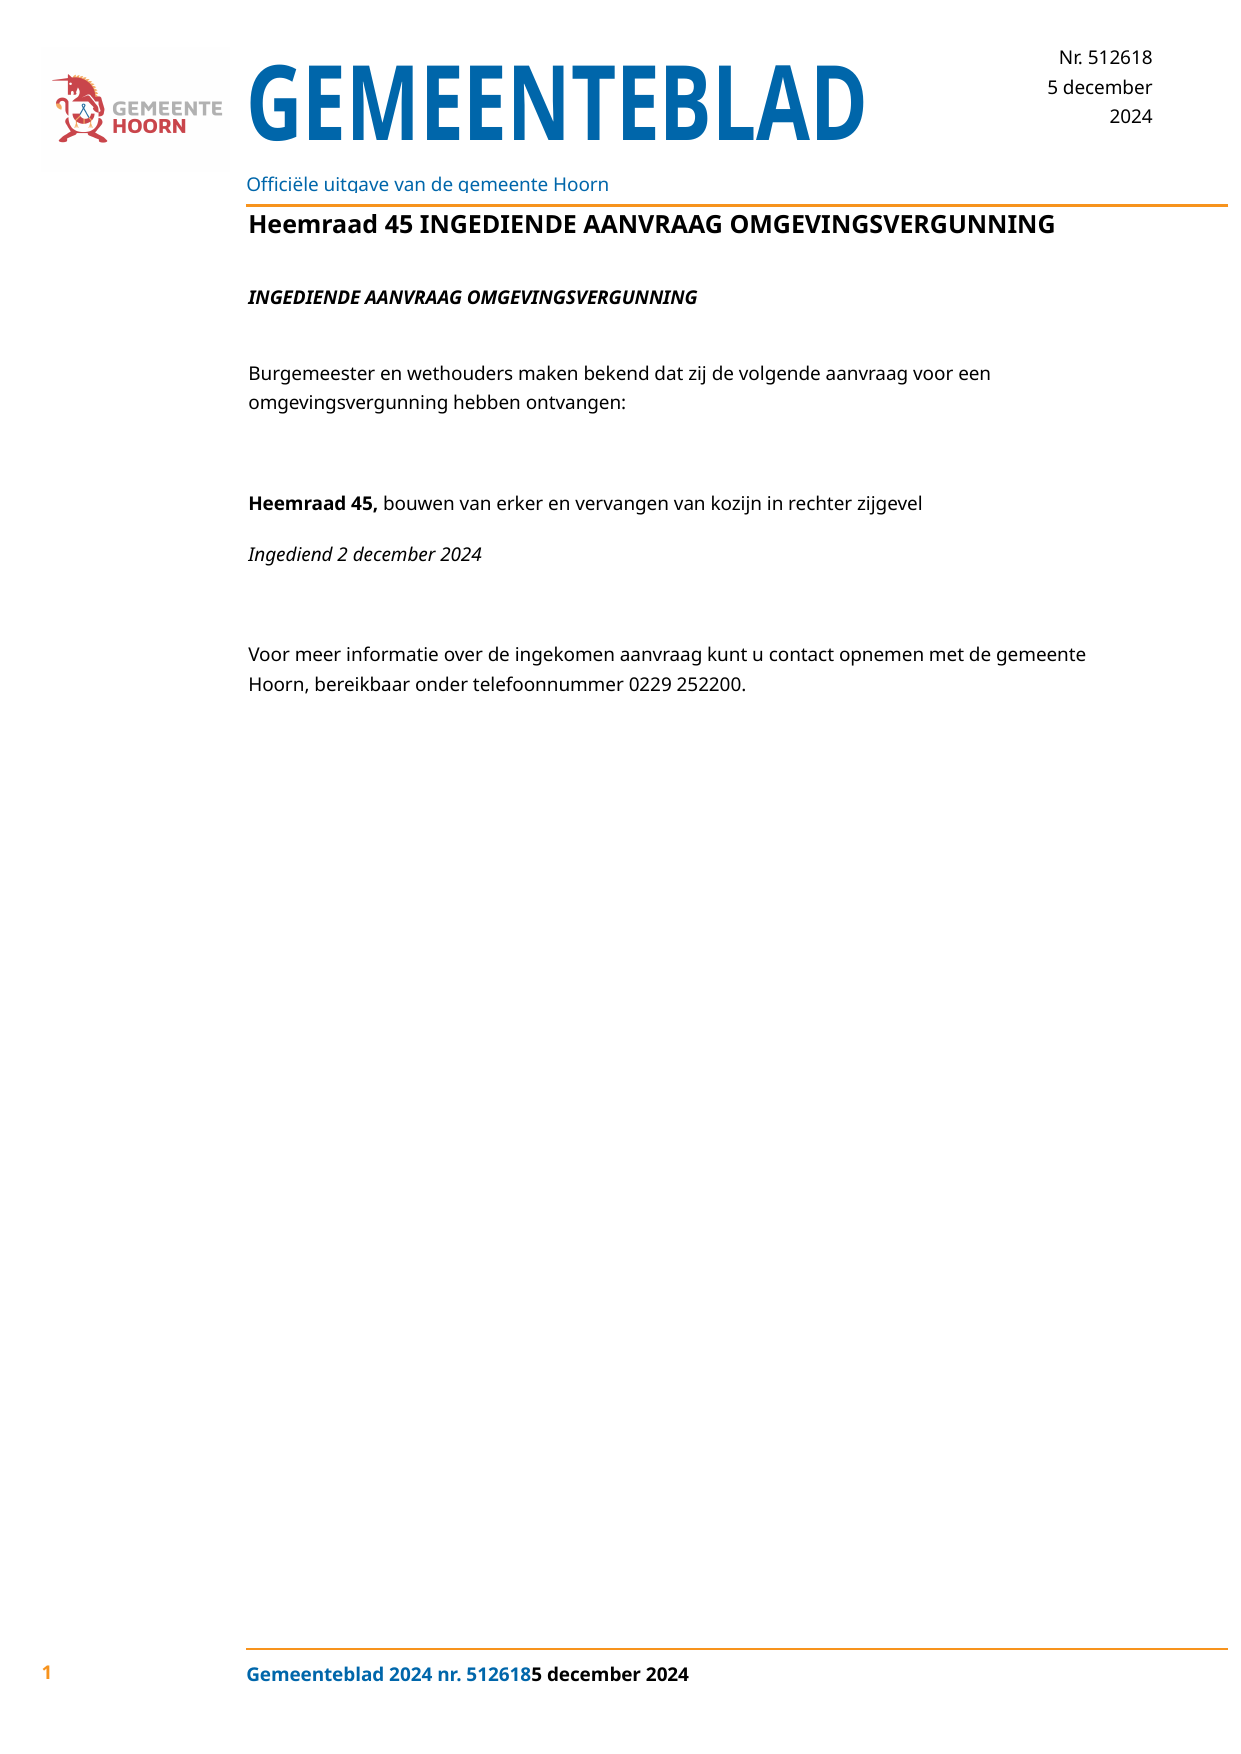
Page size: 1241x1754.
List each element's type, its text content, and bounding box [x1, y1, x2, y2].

text Burgemeester en wethouders maken bekend dat zij de volgende aanvraag voor een omgevingsvergunning hebben ontvangen: [248, 360, 1152, 415]
text INGEDIENDE AANVRAAG OMGEVINGSVERGUNNING [248, 284, 1152, 309]
text Heemraad 45, bouwen van erker en vervangen van kozijn in rechter zijgevel [248, 490, 1152, 516]
picture [41, 47, 231, 172]
text Ingediend 2 december 2024 [248, 541, 1152, 567]
text Heemraad 45 INGEDIENDE AANVRAAG OMGEVINGSVERGUNNING [248, 207, 1152, 241]
text Voor meer informatie over de ingekomen aanvraag kunt u contact opnemen met de gemeente Hoorn, bereikbaar onder telefoonnummer 0229 252200. [248, 642, 1152, 697]
